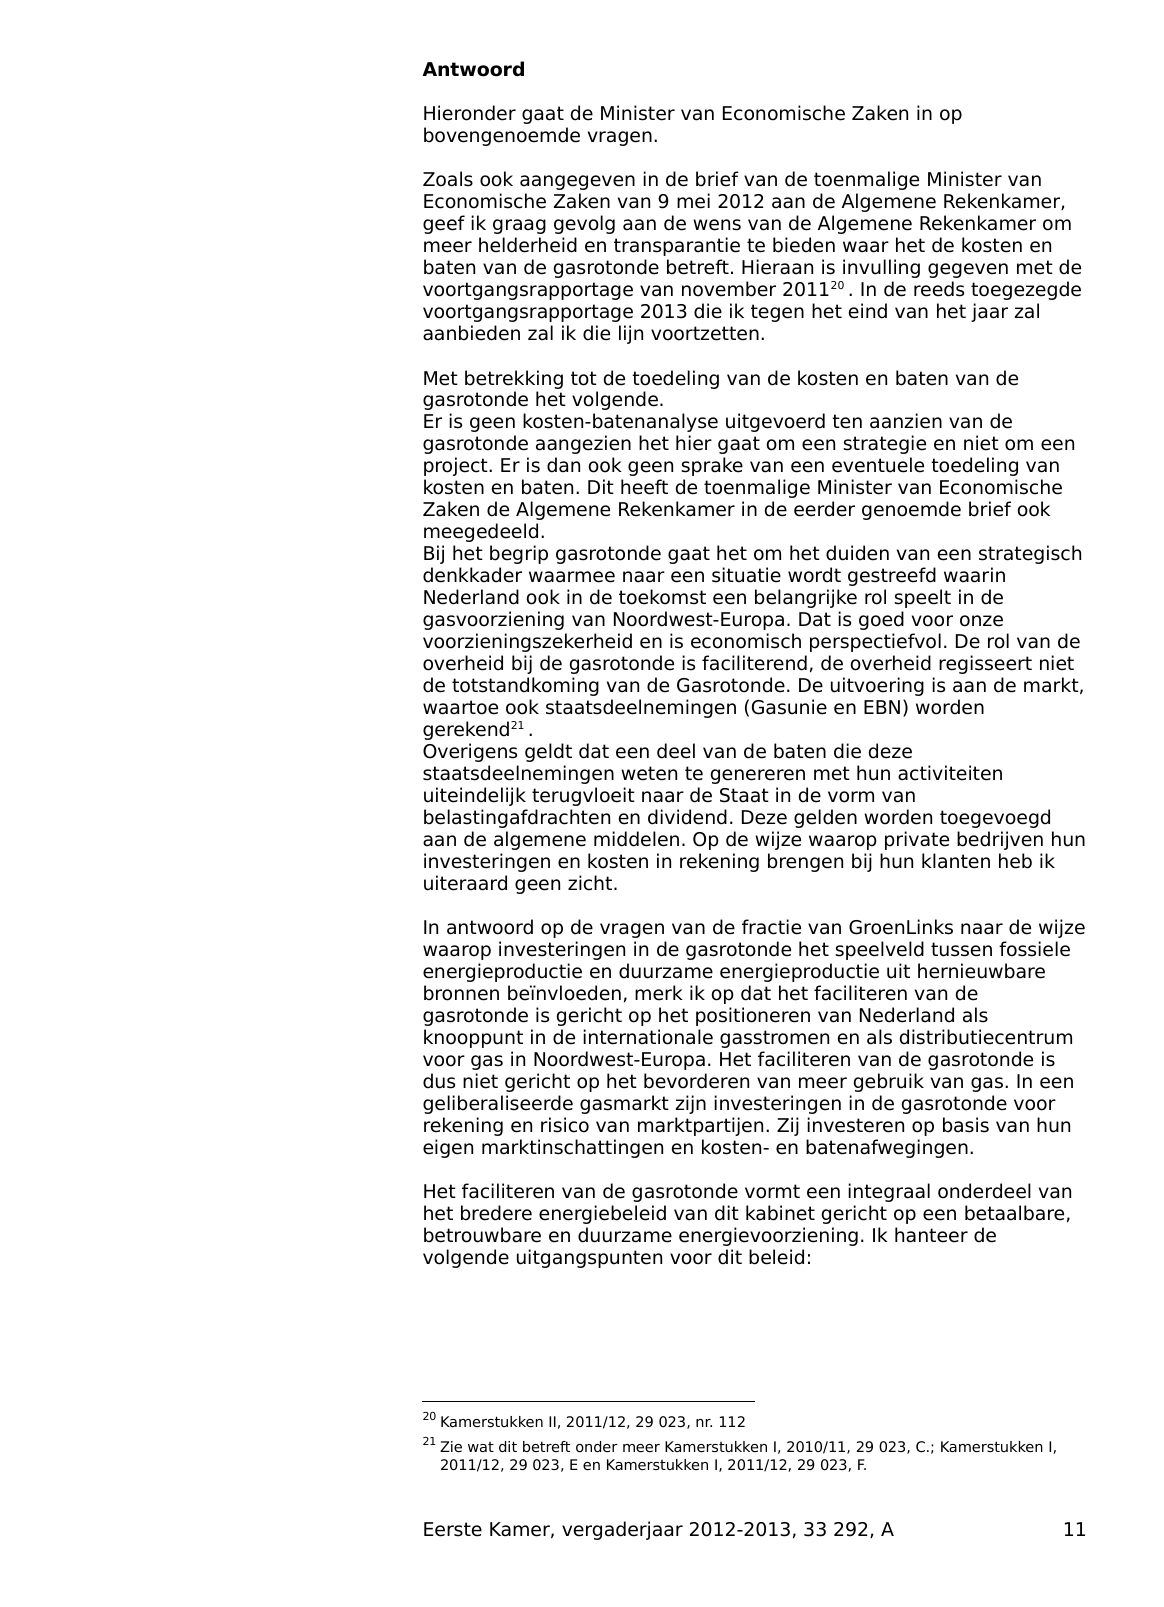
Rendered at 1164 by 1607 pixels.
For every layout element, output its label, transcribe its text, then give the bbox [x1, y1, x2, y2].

text Het faciliteren van de gasrotonde vormt een integraal onderdeel van het bredere energiebeleid van dit kabinet gericht op een betaalbare, betrouwbare en duurzame energievoorziening. Ik hanteer de volgende uitgangspunten voor dit beleid: [422, 1181, 1087, 1269]
subtitle Antwoord [422, 59, 1087, 81]
text Bij het begrip gasrotonde gaat het om het duiden van een strategisch denkkader waarmee naar een situatie wordt gestreefd waarin Nederland ook in de toekomst een belangrijke rol speelt in de gasvoorziening van Noordwest-Europa. Dat is goed voor onze voorzieningszekerheid en is economisch perspectiefvol. De rol van de overheid bij de gasrotonde is faciliterend, de overheid regisseert niet de totstandkoming van de Gasrotonde. De uitvoering is aan de markt, waartoe ook staatsdeelnemingen (Gasunie en EBN) worden gerekend. [422, 543, 1087, 741]
text Zie wat dit betreft onder meer Kamerstukken I, 2010/11, 29 023, C.; Kamerstukken I, 2011/12, 29 023, E en Kamerstukken I, 2011/12, 29 023, F. [422, 1435, 1087, 1474]
text Met betrekking tot de toedeling van de kosten en baten van de gasrotonde het volgende. [422, 367, 1087, 411]
text Zoals ook aangegeven in de brief van de toenmalige Minister van Economische Zaken van 9 mei 2012 aan de Algemene Rekenkamer, geef ik graag gevolg aan de wens van de Algemene Rekenkamer om meer helderheid en transparantie te bieden waar het de kosten en baten van de gasrotonde betreft. Hieraan is invulling gegeven met de voortgangsrapportage van november 2011. In de reeds toegezegde voortgangsrapportage 2013 die ik tegen het eind van het jaar zal aanbieden zal ik die lijn voortzetten. [422, 169, 1087, 345]
text Hieronder gaat de Minister van Economische Zaken in op bovengenoemde vragen. [422, 103, 1087, 147]
text Overigens geldt dat een deel van de baten die deze staatsdeelnemingen weten te genereren met hun activiteiten uiteindelijk terugvloeit naar de Staat in de vorm van belastingafdrachten en dividend. Deze gelden worden toegevoegd aan de algemene middelen. Op de wijze waarop private bedrijven hun investeringen en kosten in rekening brengen bij hun klanten heb ik uiteraard geen zicht. [422, 741, 1087, 895]
text Kamerstukken II, 2011/12, 29 023, nr. 112 [422, 1410, 1087, 1432]
text Er is geen kosten-batenanalyse uitgevoerd ten aanzien van de gasrotonde aangezien het hier gaat om een strategie en niet om een project. Er is dan ook geen sprake van een eventuele toedeling van kosten en baten. Dit heeft de toenmalige Minister van Economische Zaken de Algemene Rekenkamer in de eerder genoemde brief ook meegedeeld. [422, 411, 1087, 543]
text In antwoord op de vragen van de fractie van GroenLinks naar de wijze waarop investeringen in de gasrotonde het speelveld tussen fossiele energieproductie en duurzame energieproductie uit hernieuwbare bronnen beïnvloeden, merk ik op dat het faciliteren van de gasrotonde is gericht op het positioneren van Nederland als knooppunt in de internationale gasstromen en als distributiecentrum voor gas in Noordwest-Europa. Het faciliteren van de gasrotonde is dus niet gericht op het bevorderen van meer gebruik van gas. In een geliberaliseerde gasmarkt zijn investeringen in de gasrotonde voor rekening en risico van marktpartijen. Zij investeren op basis van hun eigen marktinschattingen en kosten- en batenafwegingen. [422, 917, 1087, 1159]
